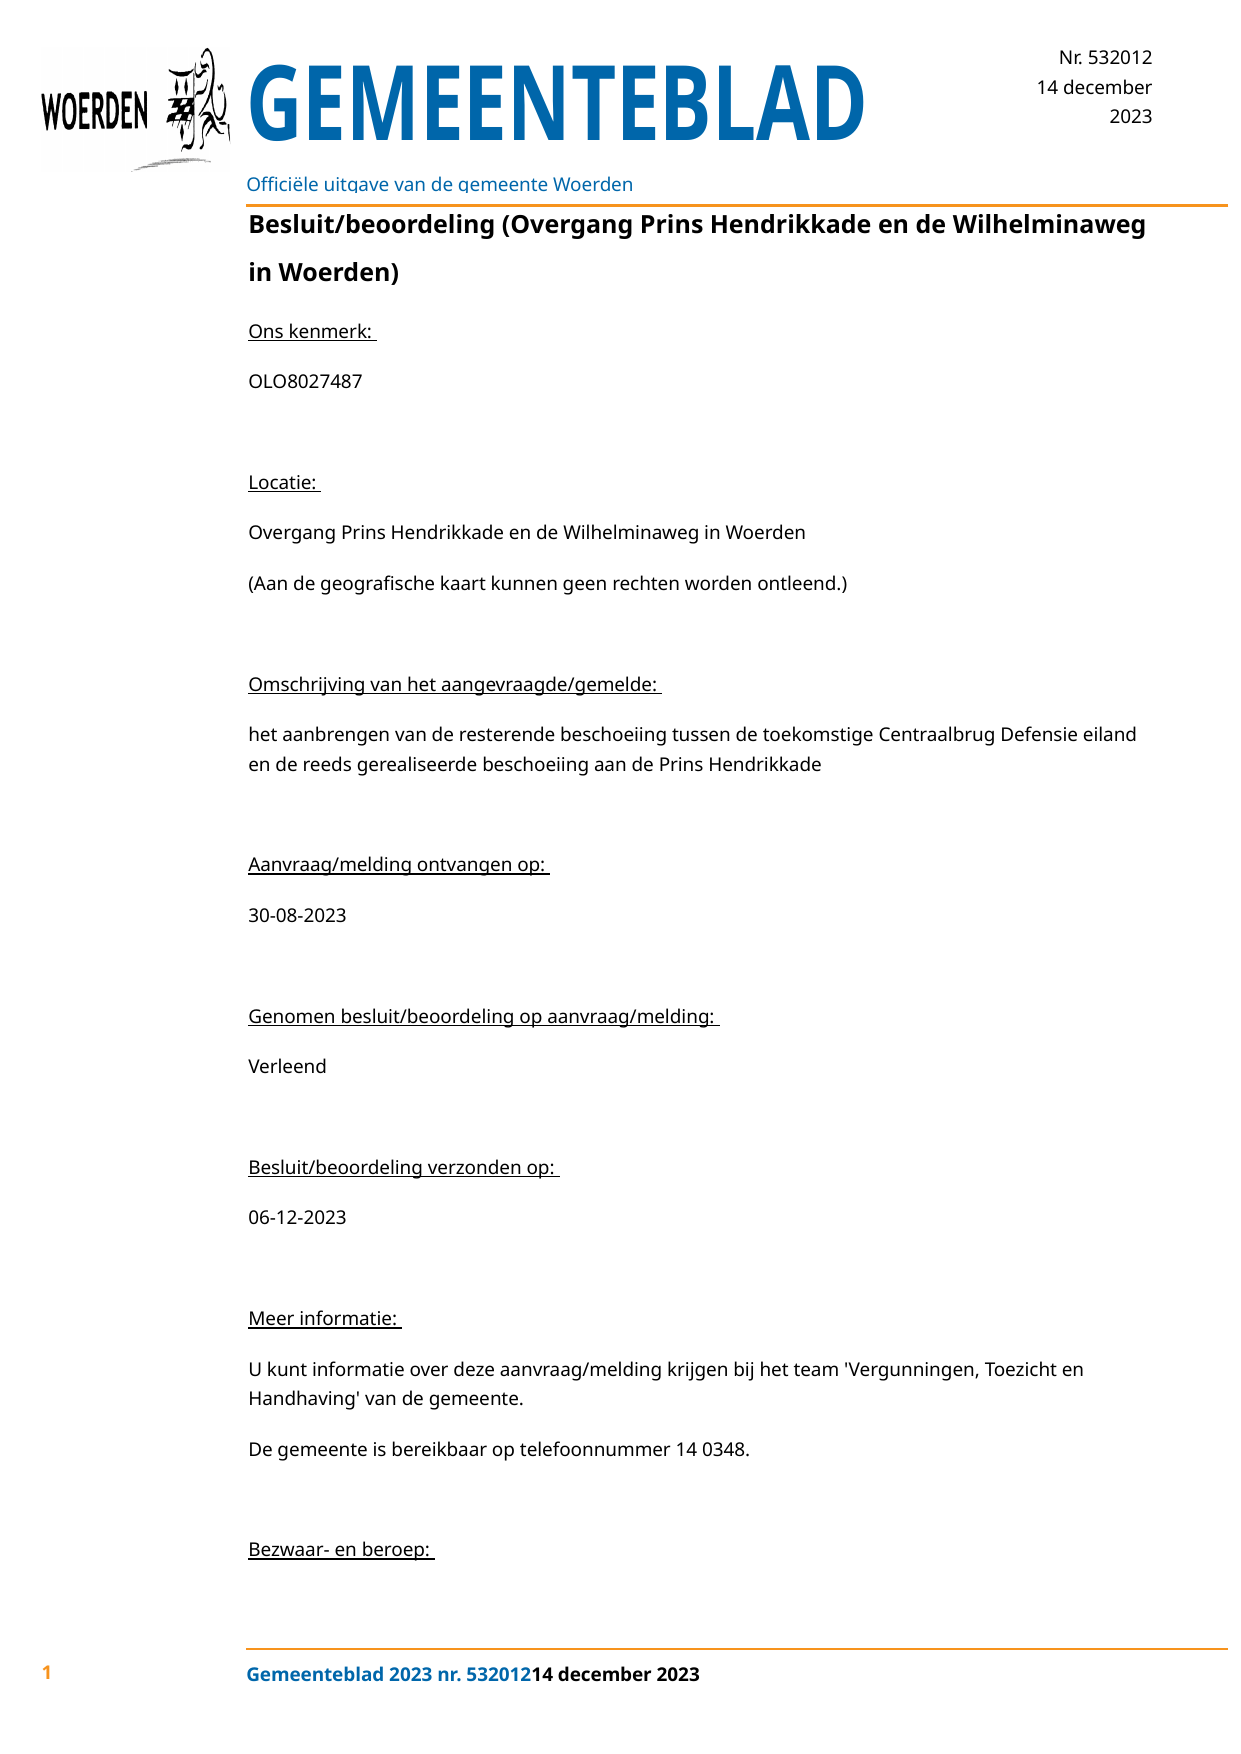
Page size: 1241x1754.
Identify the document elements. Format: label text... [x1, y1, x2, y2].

text Meer informatie: [248, 1305, 1152, 1331]
picture [41, 47, 231, 172]
text Ons kenmerk: [248, 318, 1152, 344]
text Verleend [248, 1053, 1152, 1079]
text De gemeente is bereikbaar op telefoonnummer 14 0348. [248, 1436, 1152, 1462]
text Aanvraag/melding ontvangen op: [248, 852, 1152, 877]
text (Aan de geografische kaart kunnen geen rechten worden ontleend.) [248, 570, 1152, 596]
text Overgang Prins Hendrikkade en de Wilhelminaweg in Woerden [248, 519, 1152, 545]
text Besluit/beoordeling verzonden op: [248, 1154, 1152, 1180]
text 06-12-2023 [248, 1204, 1152, 1230]
text U kunt informatie over deze aanvraag/melding krijgen bij het team 'Vergunningen, Toezicht en Handhaving' van de gemeente. [248, 1356, 1152, 1411]
text OLO8027487 [248, 368, 1152, 394]
text Omschrijving van het aangevraagde/gemelde: [248, 671, 1152, 697]
text het aanbrengen van de resterende beschoeiing tussen de toekomstige Centraalbrug Defensie eiland en de reeds gerealise­erde beschoeiing aan de Prins Hendrikkade [248, 721, 1152, 777]
text Locatie: [248, 469, 1152, 495]
text 30-08-2023 [248, 902, 1152, 928]
text Bezwaar- en beroep: [248, 1537, 1152, 1562]
text Besluit/beoordeling (Overgang Prins Hendrikkade en de Wilhelminaweg in Woerden) [248, 207, 1152, 288]
text Genomen besluit/beoordeling op aanvraag/melding: [248, 1003, 1152, 1029]
